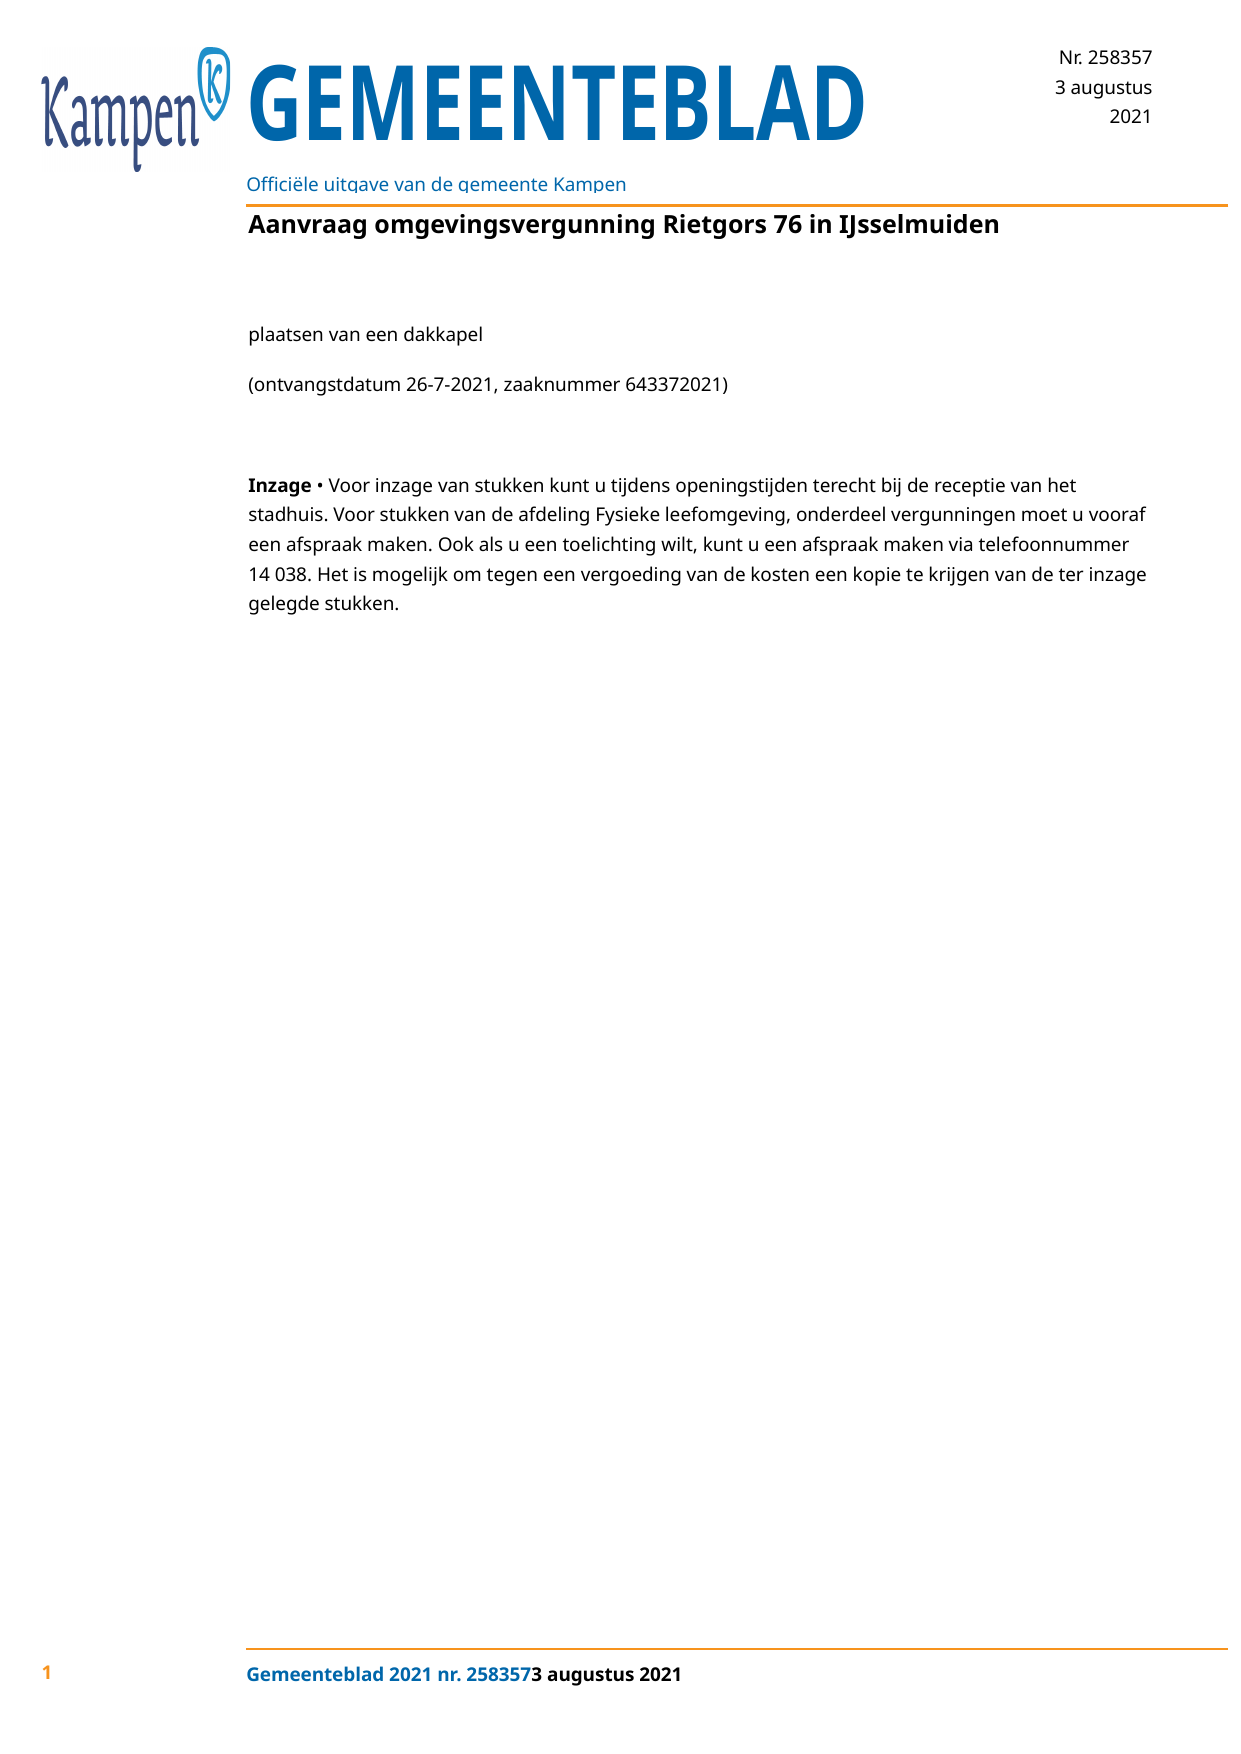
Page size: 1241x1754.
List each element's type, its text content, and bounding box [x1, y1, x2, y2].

text Inzage • Voor inzage van stukken kunt u tijdens openingstijden terecht bij de receptie van het stadhuis. Voor stukken van de afdeling Fysieke leefomgeving, onderdeel vergunningen moet u vooraf een afspraak maken. Ook als u een toelichting wilt, kunt u een afspraak maken via telefoonnummer 14 038. Het is mogelijk om tegen een vergoeding van de kosten een kopie te krijgen van de ter inzage gelegde stukken. [248, 472, 1152, 616]
text plaatsen van een dakkapel [248, 321, 1152, 346]
text (ontvangstdatum 26-7-2021, zaaknummer 643372021) [248, 371, 1152, 397]
picture [41, 47, 231, 172]
text Aanvraag omgevingsvergunning Rietgors 76 in IJsselmuiden [248, 207, 1152, 241]
